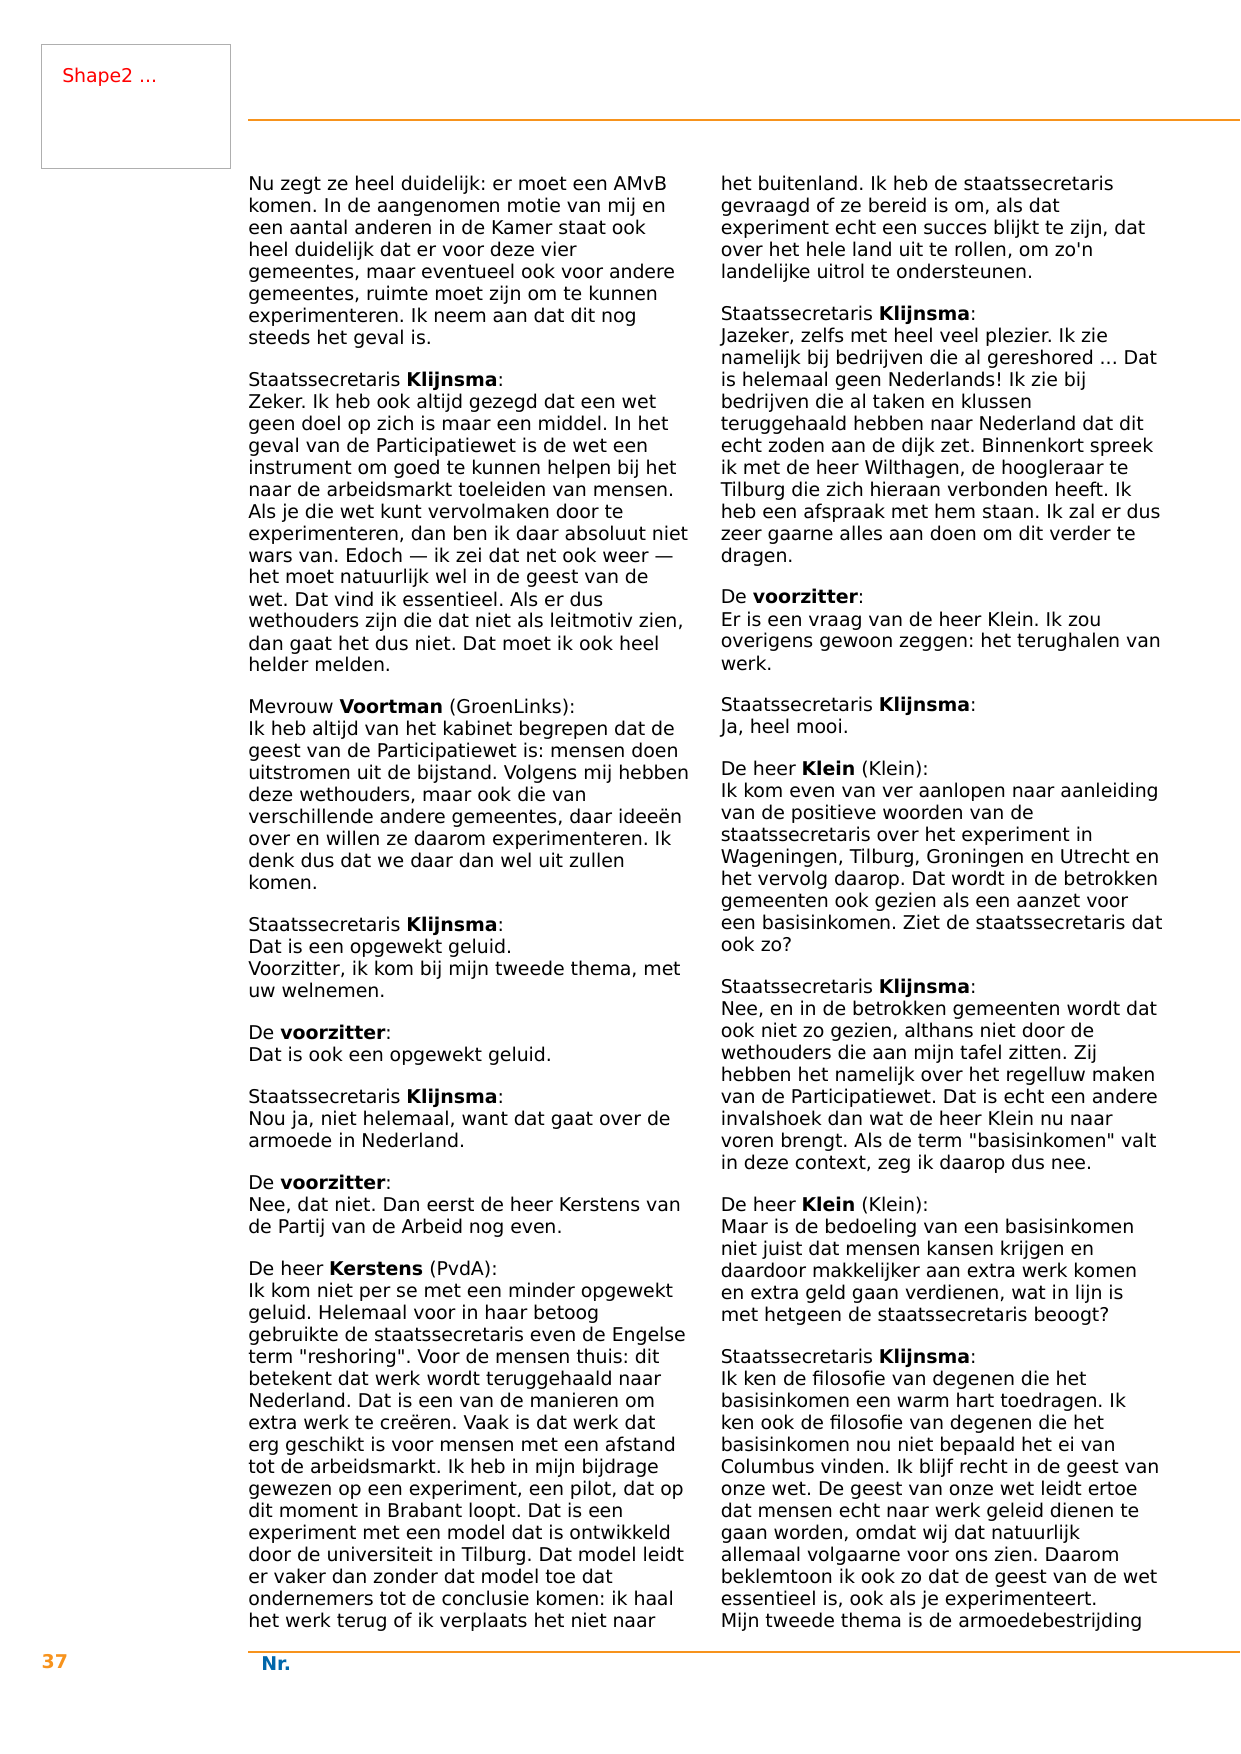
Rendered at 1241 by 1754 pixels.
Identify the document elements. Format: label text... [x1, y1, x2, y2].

text het buitenland. Ik heb de staatssecretaris gevraagd of ze bereid is om, als dat experiment echt een succes blijkt te zijn, dat over het hele land uit te rollen, om zo'n landelijke uitrol te ondersteunen. [721, 173, 1163, 283]
text Staatssecretaris Klijnsma: [721, 694, 1163, 716]
text Ik kom even van ver aanlopen naar aanleiding van de positieve woorden van de staatssecretaris over het experiment in Wageningen, Tilburg, Groningen en Utrecht en het vervolg daarop. Dat wordt in de betrokken gemeenten ook gezien als een aanzet voor een basisinkomen. Ziet de staatssecretaris dat ook zo? [721, 780, 1163, 956]
text Staatssecretaris Klijnsma: [721, 1346, 1163, 1368]
text Ik ken de filosofie van degenen die het basisinkomen een warm hart toedragen. Ik ken ook de filosofie van degenen die het basisinkomen nou niet bepaald het ei van Columbus vinden. Ik blijf recht in de geest van onze wet. De geest van onze wet leidt ertoe dat mensen echt naar werk geleid dienen te gaan worden, omdat wij dat natuurlijk allemaal volgaarne voor ons zien. Daarom beklemtoon ik ook zo dat de geest van de wet essentieel is, ook als je experimenteert. [721, 1368, 1163, 1609]
text Staatssecretaris Klijnsma: [721, 303, 1163, 325]
text Mevrouw Voortman (GroenLinks): [248, 696, 691, 718]
text Ja, heel mooi. [721, 716, 1163, 738]
text De voorzitter: [721, 586, 1163, 608]
text Nee, dat niet. Dan eerst de heer Kerstens van de Partij van de Arbeid nog even. [248, 1194, 691, 1238]
text De heer Klein (Klein): [721, 758, 1163, 780]
text Nu zegt ze heel duidelijk: er moet een AMvB komen. In de aangenomen motie van mij en een aantal anderen in de Kamer staat ook heel duidelijk dat er voor deze vier gemeentes, maar eventueel ook voor andere gemeentes, ruimte moet zijn om te kunnen experimenteren. Ik neem aan dat dit nog steeds het geval is. [248, 173, 691, 349]
text De heer Kerstens (PvdA): [248, 1258, 691, 1280]
text De voorzitter: [248, 1022, 691, 1044]
text Ik kom niet per se met een minder opgewekt geluid. Helemaal voor in haar betoog gebruikte de staatssecretaris even de Engelse term "reshoring". Voor de mensen thuis: dit betekent dat werk wordt teruggehaald naar Nederland. Dat is een van de manieren om extra werk te creëren. Vaak is dat werk dat erg geschikt is voor mensen met een afstand tot de arbeidsmarkt. Ik heb in mijn bijdrage gewezen op een experiment, een pilot, dat op dit moment in Brabant loopt. Dat is een experiment met een model dat is ontwikkeld door de universiteit in Tilburg. Dat model leidt er vaker dan zonder dat model toe dat ondernemers tot de conclusie komen: ik haal het werk terug of ik verplaats het niet naar [248, 1280, 691, 1632]
text Staatssecretaris Klijnsma: [248, 914, 691, 936]
text Zeker. Ik heb ook altijd gezegd dat een wet geen doel op zich is maar een middel. In het geval van de Participatiewet is de wet een instrument om goed te kunnen helpen bij het naar de arbeidsmarkt toeleiden van mensen. Als je die wet kunt vervolmaken door te experimenteren, dan ben ik daar absoluut niet wars van. Edoch — ik zei dat net ook weer — het moet natuurlijk wel in de geest van de wet. Dat vind ik essentieel. Als er dus wethouders zijn die dat niet als leitmotiv zien, dan gaat het dus niet. Dat moet ik ook heel helder melden. [248, 391, 691, 676]
text De voorzitter: [248, 1172, 691, 1194]
text Staatssecretaris Klijnsma: [721, 976, 1163, 998]
text Nee, en in de betrokken gemeenten wordt dat ook niet zo gezien, althans niet door de wethouders die aan mijn tafel zitten. Zij hebben het namelijk over het regelluw maken van de Participatiewet. Dat is echt een andere invalshoek dan wat de heer Klein nu naar voren brengt. Als de term "basisinkomen" valt in deze context, zeg ik daarop dus nee. [721, 998, 1163, 1174]
text Er is een vraag van de heer Klein. Ik zou overigens gewoon zeggen: het terughalen van werk. [721, 608, 1163, 674]
text Dat is een opgewekt geluid. [248, 936, 691, 958]
text Staatssecretaris Klijnsma: [248, 1086, 691, 1108]
text Staatssecretaris Klijnsma: [248, 369, 691, 391]
text Mijn tweede thema is de armoedebestrijding [721, 1609, 1163, 1632]
text Dat is ook een opgewekt geluid. [248, 1044, 691, 1066]
text Maar is de bedoeling van een basisinkomen niet juist dat mensen kansen krijgen en daardoor makkelijker aan extra werk komen en extra geld gaan verdienen, wat in lijn is met hetgeen de staatssecretaris beoogt? [721, 1216, 1163, 1326]
text Jazeker, zelfs met heel veel plezier. Ik zie namelijk bij bedrijven die al gereshored ... Dat is helemaal geen Nederlands! Ik zie bij bedrijven die al taken en klussen teruggehaald hebben naar Nederland dat dit echt zoden aan de dijk zet. Binnenkort spreek ik met de heer Wilthagen, de hoogleraar te Tilburg die zich hieraan verbonden heeft. Ik heb een afspraak met hem staan. Ik zal er dus zeer gaarne alles aan doen om dit verder te dragen. [721, 325, 1163, 566]
text Nou ja, niet helemaal, want dat gaat over de armoede in Nederland. [248, 1108, 691, 1152]
text Ik heb altijd van het kabinet begrepen dat de geest van de Participatiewet is: mensen doen uitstromen uit de bijstand. Volgens mij hebben deze wethouders, maar ook die van verschillende andere gemeentes, daar ideeën over en willen ze daarom experimenteren. Ik denk dus dat we daar dan wel uit zullen komen. [248, 718, 691, 894]
text Voorzitter, ik kom bij mijn tweede thema, met uw welnemen. [248, 958, 691, 1002]
text De heer Klein (Klein): [721, 1194, 1163, 1216]
